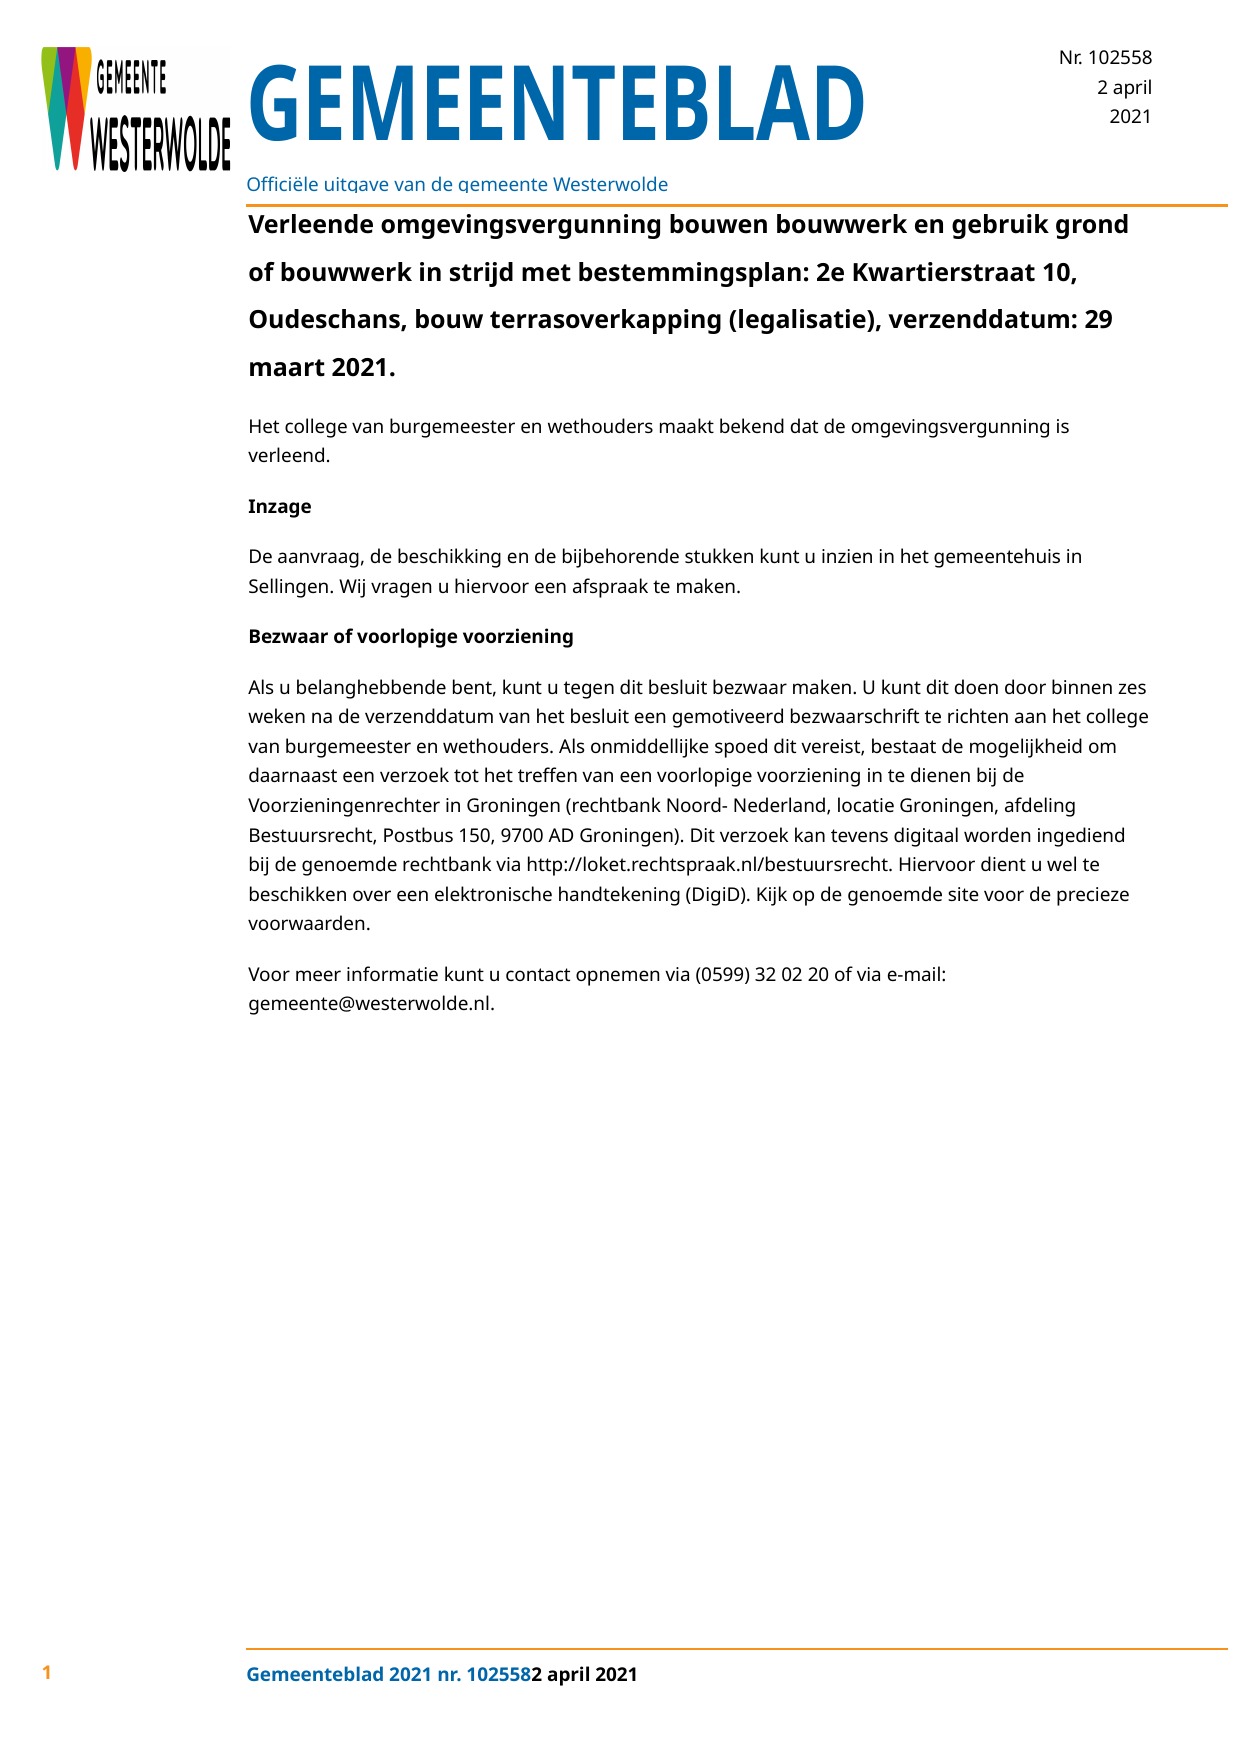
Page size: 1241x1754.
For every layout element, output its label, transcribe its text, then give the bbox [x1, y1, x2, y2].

text Het college van burgemeester en wethouders maakt bekend dat de omgevingsvergunning is verleend. [248, 413, 1152, 468]
text Bezwaar of voorlopige voorziening [248, 623, 1152, 649]
text De aanvraag, de beschikking en de bijbehorende stukken kunt u inzien in het gemeentehuis in Sellingen. Wij vragen u hiervoor een afspraak te maken. [248, 543, 1152, 599]
text Verleende omgevingsvergunning bouwen bouwwerk en gebruik grond of bouwwerk in strijd met bestemmingsplan: 2e Kwartierstraat 10, Oudeschans, bouw terrasoverkapping (legalisatie), verzenddatum: 29 maart 2021. [248, 207, 1152, 384]
text Inzage [248, 493, 1152, 519]
text Als u belanghebbende bent, kunt u tegen dit besluit bezwaar maken. U kunt dit doen door binnen zes weken na de verzenddatum van het besluit een gemotiveerd bezwaarschrift te richten aan het college van burgemeester en wethouders. Als onmiddellijke spoed dit vereist, bestaat de mogelijkheid om daarnaast een verzoek tot het treffen van een voorlopige voorziening in te dienen bij de Voorzieningenrechter in Groningen (rechtbank Noord- Nederland, locatie Groningen, afdeling Bestuursrecht, Postbus 150, 9700 AD Groningen). Dit verzoek kan tevens digitaal worden ingediend bij de genoemde rechtbank via http://loket.rechtspraak.nl/bestuursrecht. Hiervoor dient u wel te beschikken over een elektronische handtekening (DigiD). Kijk op de genoemde site voor de precieze voorwaarden. [248, 674, 1152, 936]
picture [41, 47, 231, 172]
text Voor meer informatie kunt u contact opnemen via (0599) 32 02 20 of via e-mail: gemeente@westerwolde.nl. [248, 961, 1152, 1016]
